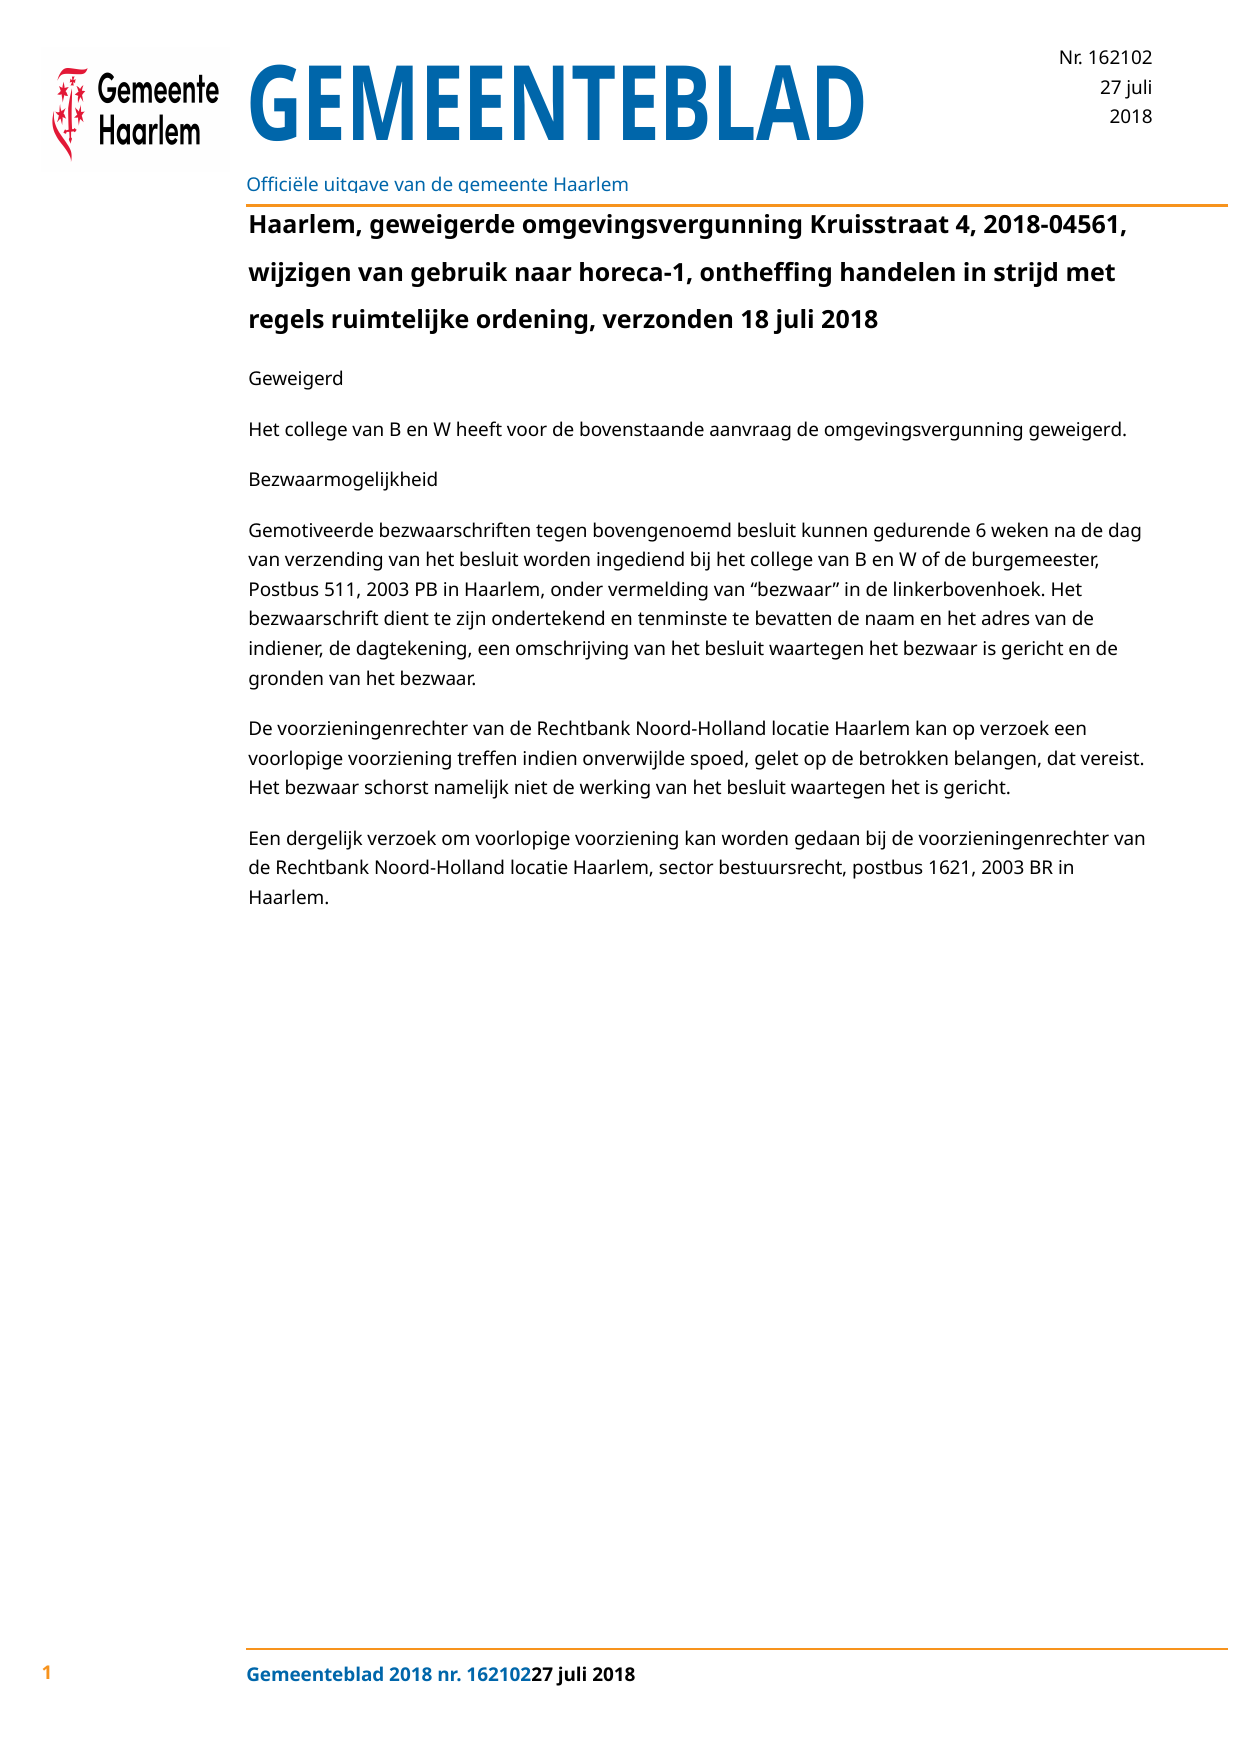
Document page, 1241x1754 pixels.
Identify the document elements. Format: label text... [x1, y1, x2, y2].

text Gemotiveerde bezwaarschriften tegen bovengenoemd besluit kunnen gedurende 6 weken na de dag van verzending van het besluit worden ingediend bij het college van B en W of de burgemeester, Postbus 511, 2003 PB in Haarlem, onder vermelding van “bezwaar” in de linkerbovenhoek. Het bezwaarschrift dient te zijn ondertekend en tenminste te bevatten de naam en het adres van de indiener, de dagtekening, een omschrijving van het besluit waartegen het bezwaar is gericht en de gronden van het bezwaar. [248, 517, 1152, 690]
text Geweigerd [248, 366, 1152, 391]
text De voorzieningenrechter van de Rechtbank Noord-Holland locatie Haarlem kan op verzoek een voorlopige voorziening treffen indien onverwijlde spoed, gelet op de betrokken belangen, dat vereist. Het bezwaar schorst namelijk niet de werking van het besluit waartegen het is gericht. [248, 715, 1152, 800]
picture [41, 47, 231, 172]
text Het college van B en W heeft voor de bovenstaande aanvraag de omgevingsvergunning geweigerd. [248, 416, 1152, 442]
text Een dergelijk verzoek om voorlopige voorziening kan worden gedaan bij de voorzieningenrechter van de Rechtbank Noord-Holland locatie Haarlem, sector bestuursrecht, postbus 1621, 2003 BR in Haarlem. [248, 825, 1152, 909]
text Bezwaarmogelijkheid [248, 466, 1152, 492]
text Haarlem, geweigerde omgevingsvergunning Kruisstraat 4, 2018-04561, wijzigen van gebruik naar horeca-1, ontheffing handelen in strijd met regels ruimtelijke ordening, verzonden 18 juli 2018 [248, 207, 1152, 336]
